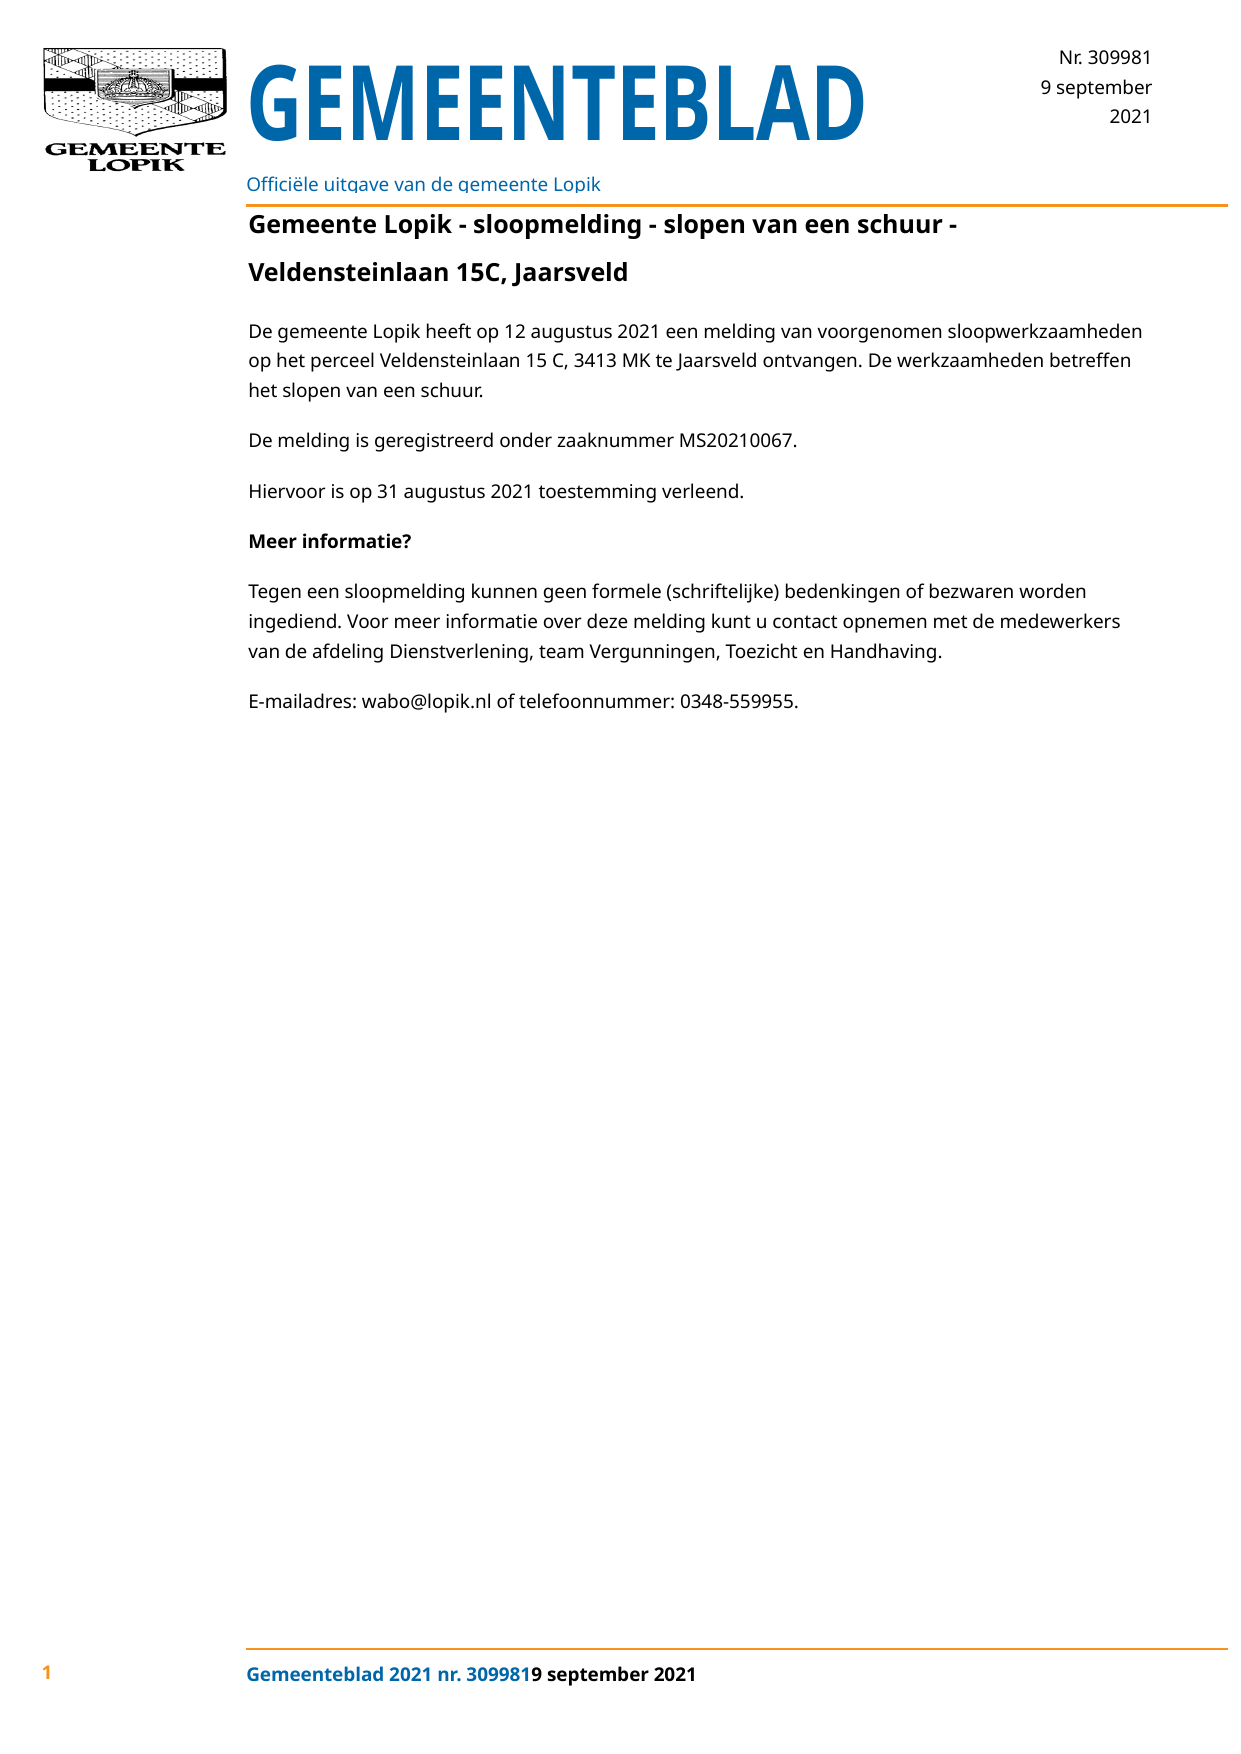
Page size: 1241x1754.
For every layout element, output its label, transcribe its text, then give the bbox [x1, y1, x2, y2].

text Tegen een sloopmelding kunnen geen formele (schriftelijke) bedenkingen of bezwaren worden ingediend. Voor meer informatie over deze melding kunt u contact opnemen met de medewerkers van de afdeling Dienstverlening, team Vergunningen, Toezicht en Handhaving. [248, 579, 1152, 664]
picture [41, 47, 231, 172]
text Gemeente Lopik - sloopmelding - slopen van een schuur - Veldensteinlaan 15C, Jaarsveld [248, 207, 1152, 288]
text De melding is geregistreerd onder zaaknummer MS20210067. [248, 427, 1152, 453]
text Hiervoor is op 31 augustus 2021 toestemming verleend. [248, 478, 1152, 504]
text Meer informatie? [248, 528, 1152, 554]
text De gemeente Lopik heeft op 12 augustus 2021 een melding van voorgenomen sloopwerkzaamheden op het perceel Veldensteinlaan 15 C, 3413 MK te Jaarsveld ontvangen. De werkzaamheden betreffen het slopen van een schuur. [248, 318, 1152, 403]
text E-mailadres: wabo@lopik.nl of telefoonnummer: 0348-559955. [248, 688, 1152, 714]
